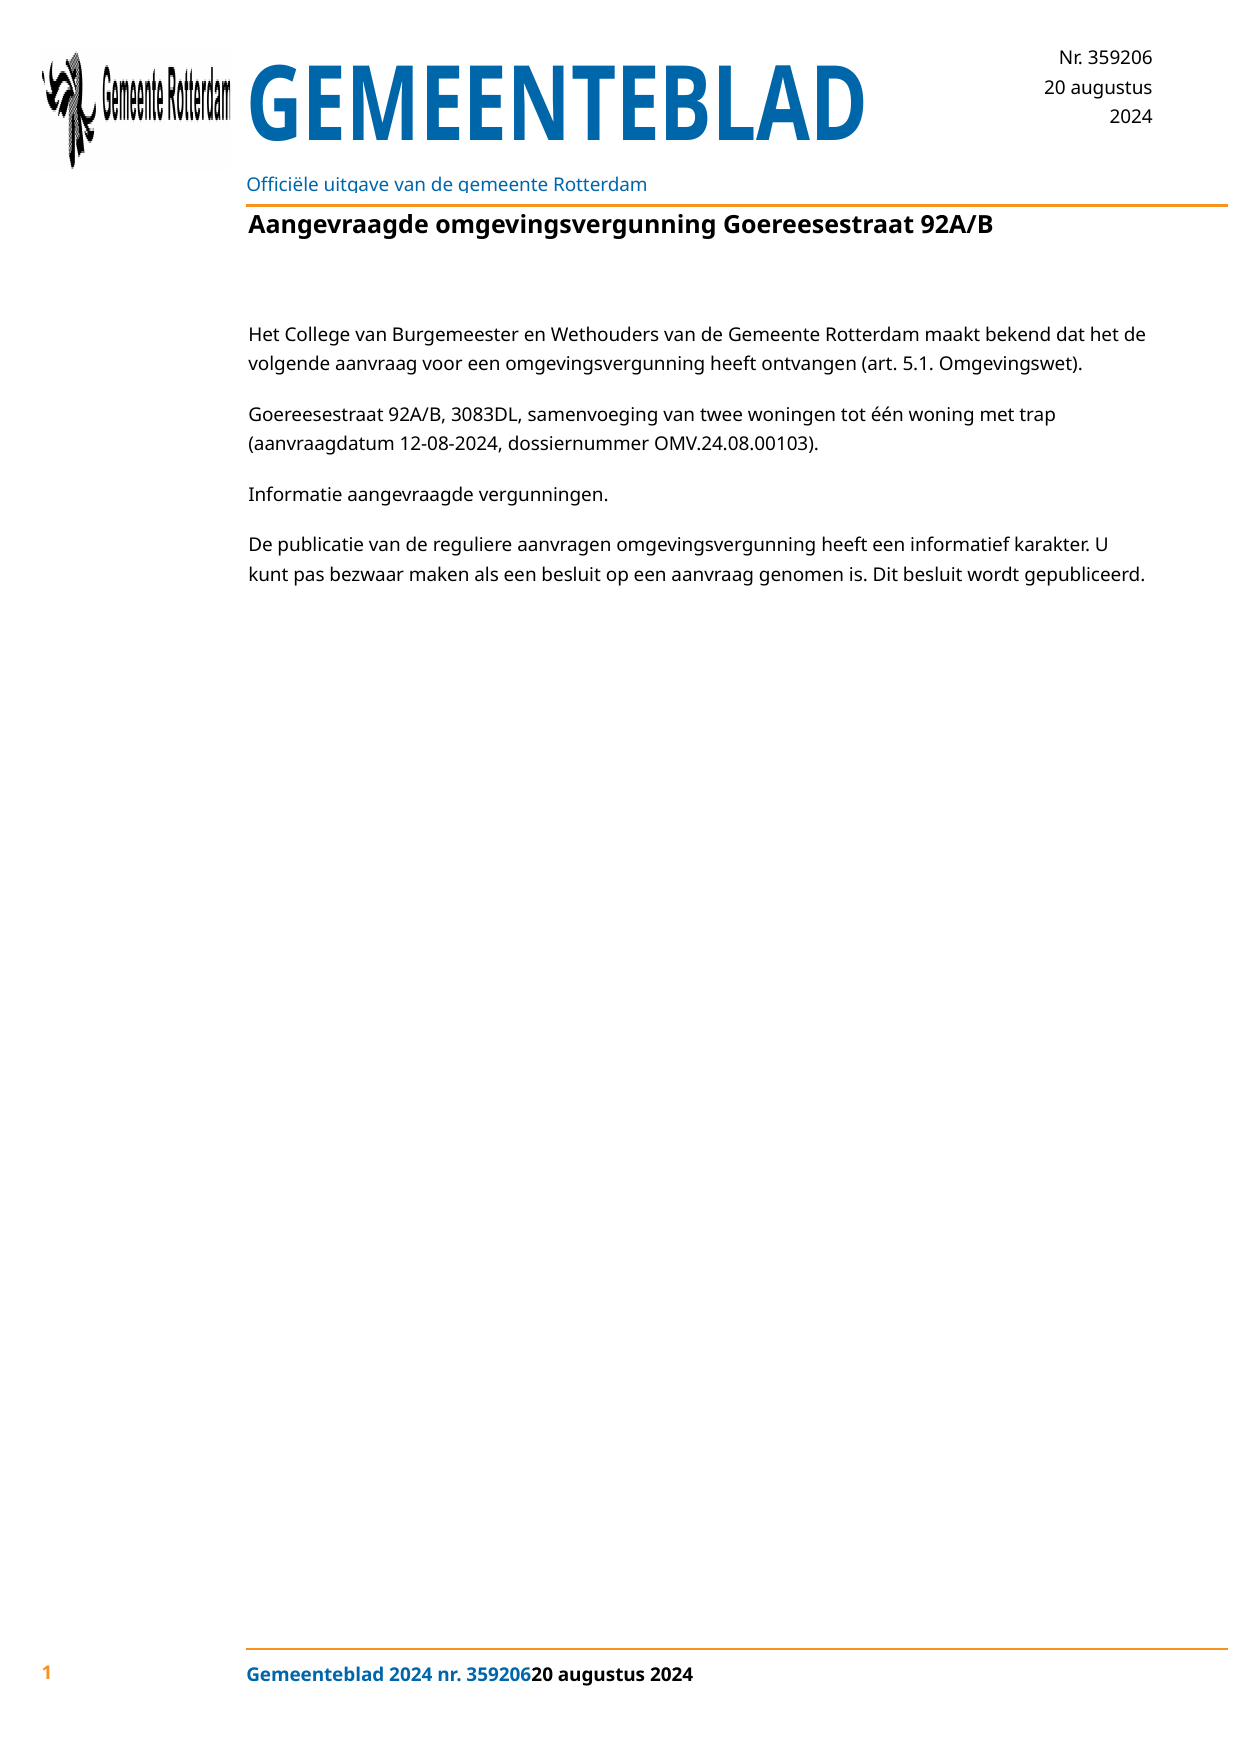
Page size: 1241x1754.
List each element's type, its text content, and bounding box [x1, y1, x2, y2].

text De publicatie van de reguliere aanvragen omgevingsvergunning heeft een informatief karakter. U kunt pas bezwaar maken als een besluit op een aanvraag genomen is. Dit besluit wordt gepubliceerd. [248, 531, 1152, 586]
text Informatie aangevraagde vergunningen. [248, 481, 1152, 506]
text Het College van Burgemeester en Wethouders van de Gemeente Rotterdam maakt bekend dat het de volgende aanvraag voor een omgevingsvergunning heeft ontvangen (art. 5.1. Omgevingswet). [248, 321, 1152, 376]
text Goereesestraat 92A/B, 3083DL, samenvoeging van twee woningen tot één woning met trap (aanvraagdatum 12-08-2024, dossiernummer OMV.24.08.00103). [248, 401, 1152, 456]
text Aangevraagde omgevingsvergunning Goereesestraat 92A/B [248, 207, 1152, 241]
picture [41, 47, 231, 172]
